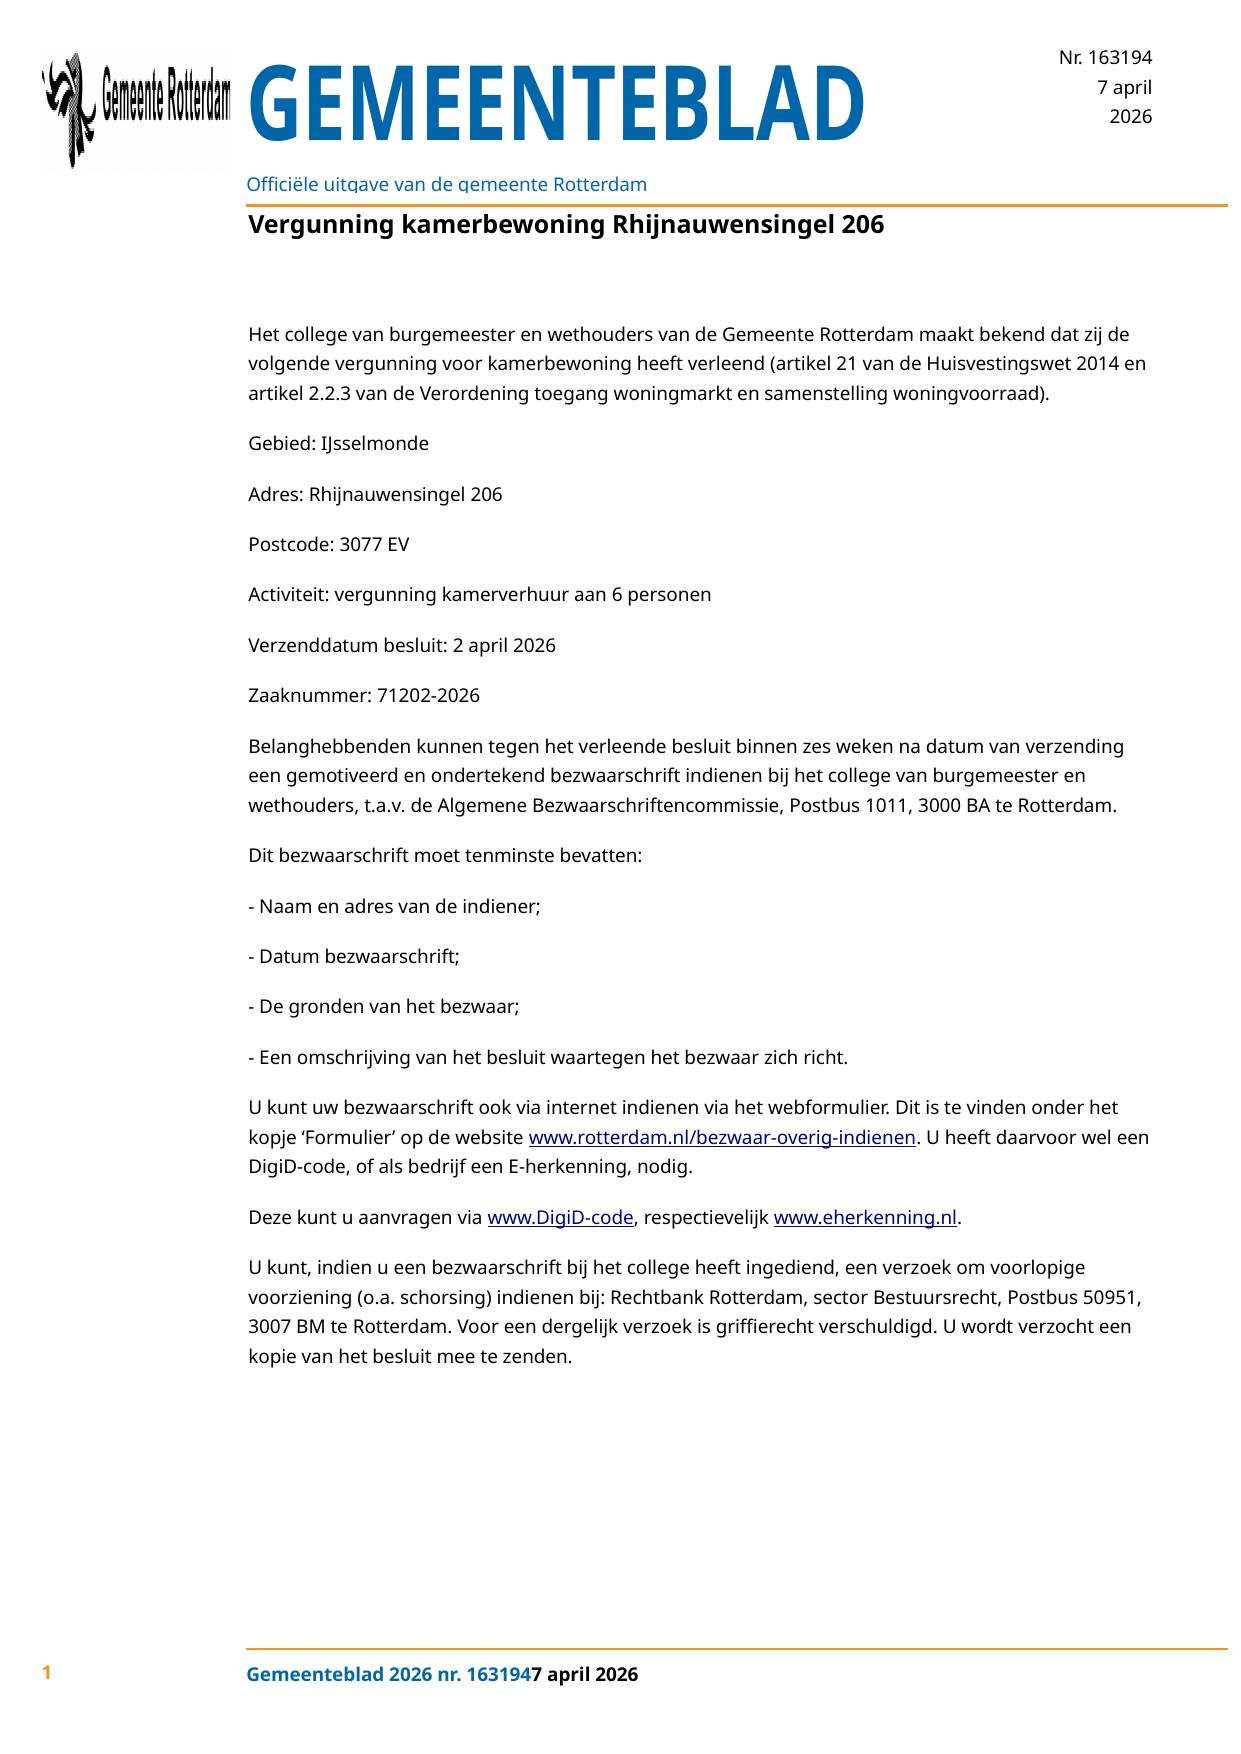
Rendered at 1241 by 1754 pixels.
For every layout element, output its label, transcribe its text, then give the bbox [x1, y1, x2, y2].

text U kunt, indien u een bezwaarschrift bij het college heeft ingediend, een verzoek om voorlopige voorziening (o.a. schorsing) indienen bij: Rechtbank Rotterdam, sector Bestuursrecht, Postbus 50951, 3007 BM te Rotterdam. Voor een dergelijk verzoek is griffierecht verschuldigd. U wordt verzocht een kopie van het besluit mee te zenden. [248, 1254, 1152, 1369]
text U kunt uw bezwaarschrift ook via internet indienen via het webformulier. Dit is te vinden onder het kopje ‘Formulier’ op de website www.rotterdam.nl/bezwaar-overig-indienen. U heeft daarvoor wel een DigiD-code, of als bedrijf een E-herkenning, nodig. [248, 1094, 1152, 1179]
text Adres: Rhijnauwensingel 206 [248, 481, 1152, 506]
text Het college van burgemeester en wethouders van de Gemeente Rotterdam maakt bekend dat zij de volgende vergunning voor kamerbewoning heeft verleend (artikel 21 van de Huisvestingswet 2014 en artikel 2.2.3 van de Verordening toegang woningmarkt en samenstelling woningvoorraad). [248, 321, 1152, 406]
text Belanghebbenden kunnen tegen het verleende besluit binnen zes weken na datum van verzending een gemotiveerd en ondertekend bezwaarschrift indienen bij het college van burgemeester en wethouders, t.a.v. de Algemene Bezwaarschriftencommissie, Postbus 1011, 3000 BA te Rotterdam. [248, 733, 1152, 818]
text Gebied: IJsselmonde [248, 430, 1152, 456]
text Dit bezwaarschrift moet tenminste bevatten: [248, 842, 1152, 868]
picture [41, 47, 231, 172]
text - Datum bezwaarschrift; [248, 943, 1152, 969]
text Postcode: 3077 EV [248, 531, 1152, 557]
text Activiteit: vergunning kamerverhuur aan 6 personen [248, 582, 1152, 607]
text Zaaknummer: 71202-2026 [248, 682, 1152, 708]
text - Een omschrijving van het besluit waartegen het bezwaar zich richt. [248, 1044, 1152, 1070]
text - Naam en adres van de indiener; [248, 893, 1152, 918]
text Deze kunt u aanvragen via www.DigiD-code, respectievelijk www.eherkenning.nl. [248, 1204, 1152, 1230]
text Vergunning kamerbewoning Rhijnauwensingel 206 [248, 207, 1152, 241]
text - De gronden van het bezwaar; [248, 994, 1152, 1019]
text Verzenddatum besluit: 2 april 2026 [248, 632, 1152, 658]
